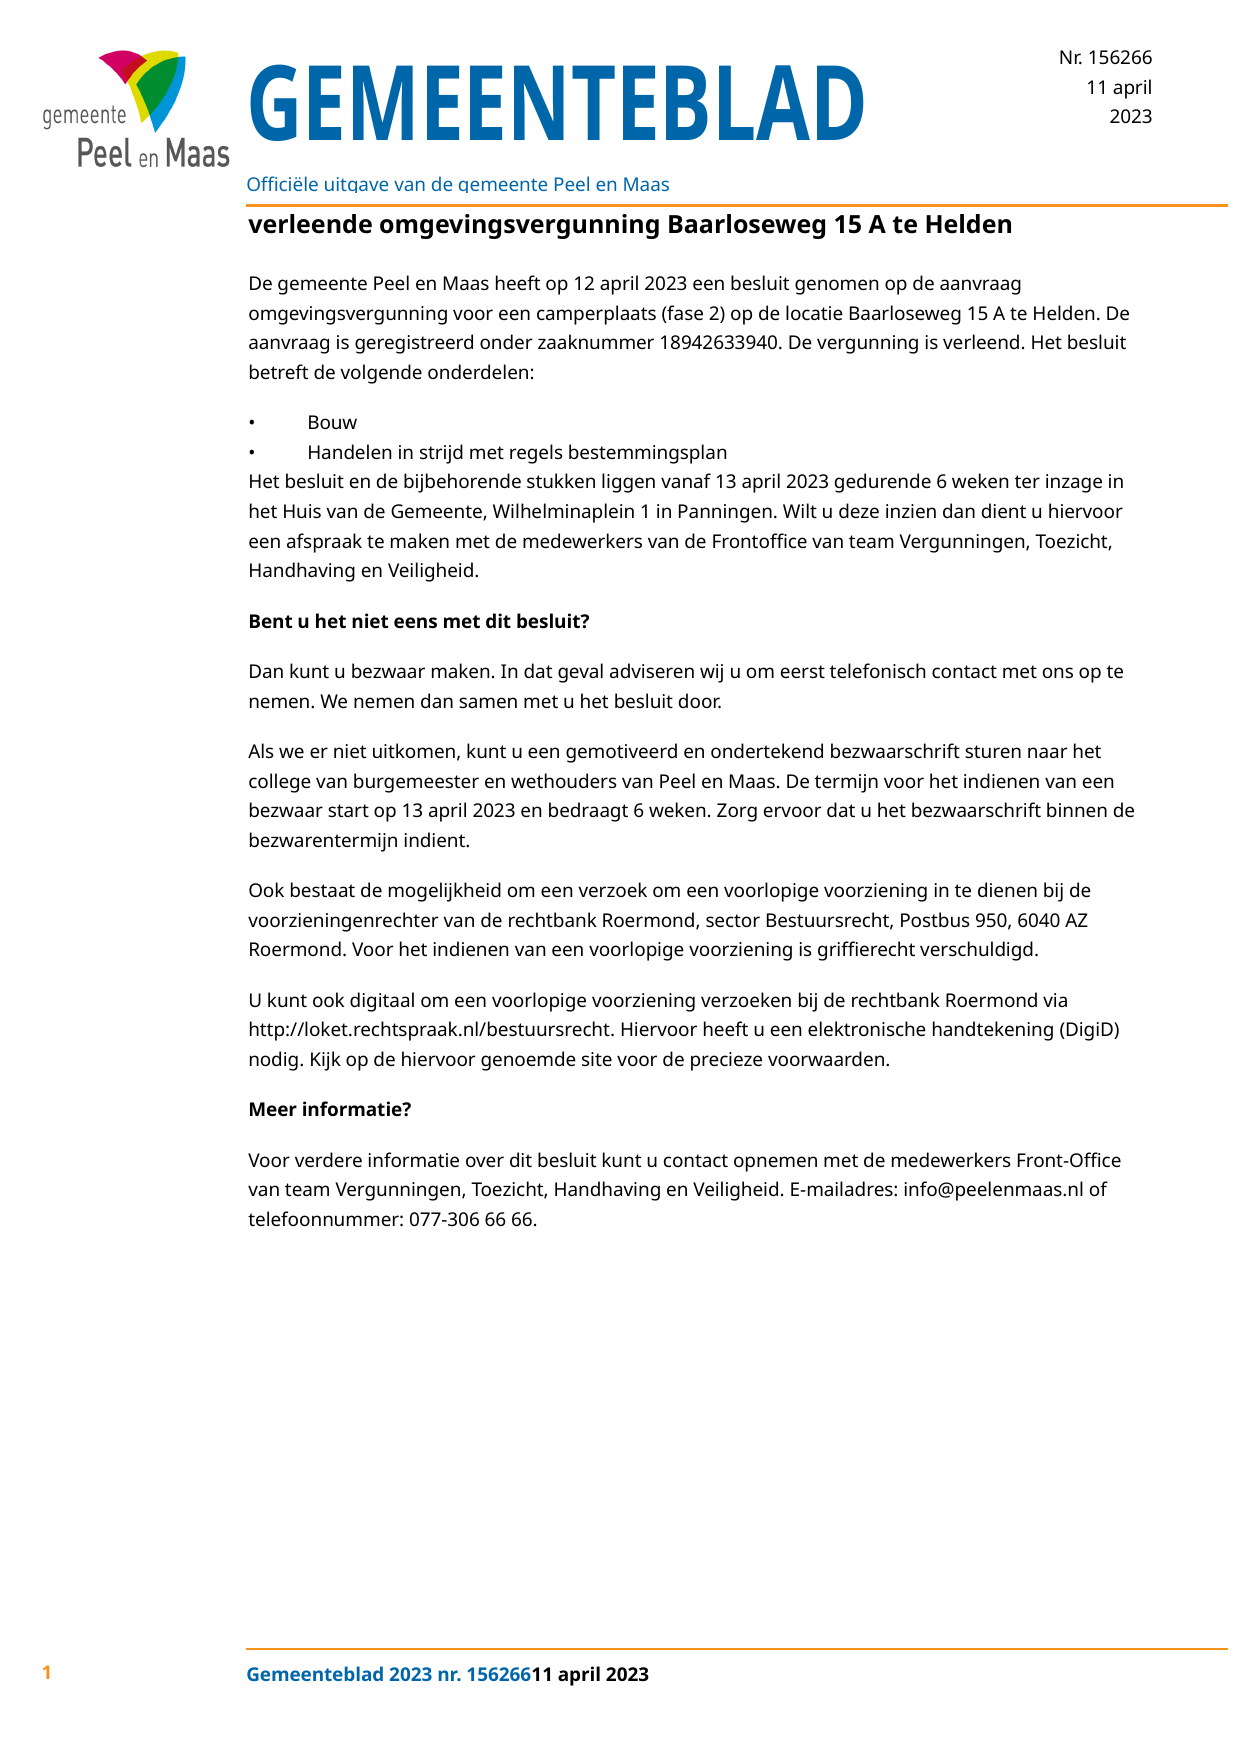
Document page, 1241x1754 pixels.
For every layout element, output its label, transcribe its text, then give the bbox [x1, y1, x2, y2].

text Bent u het niet eens met dit besluit? [248, 608, 1152, 633]
picture [41, 47, 231, 172]
text Als we er niet uitkomen, kunt u een gemotiveerd en ondertekend bezwaarschrift sturen naar het college van burgemeester en wethouders van Peel en Maas. De termijn voor het indienen van een bezwaar start op 13 april 2023 en bedraagt 6 weken. Zorg ervoor dat u het bezwaarschrift binnen de bezwarentermijn indient. [248, 738, 1152, 853]
text Het besluit en de bijbehorende stukken liggen vanaf 13 april 2023 gedurende 6 weken ter inzage in het Huis van de Gemeente, Wilhelminaplein 1 in Panningen. Wilt u deze inzien dan dient u hiervoor een afspraak te maken met de medewerkers van de Frontoffice van team Vergunningen, Toezicht, Handhaving en Veiligheid. [248, 469, 1152, 583]
text verleende omgevingsvergunning Baarloseweg 15 A te Helden [248, 207, 1152, 241]
text Voor verdere informatie over dit besluit kunt u contact opnemen met de medewerkers Front-Office van team Vergunningen, Toezicht, Handhaving en Veiligheid. E-mailadres: info@peelenmaas.nl of telefoonnummer: 077-306 66 66. [248, 1147, 1152, 1232]
list Bouw [248, 409, 1152, 435]
text Ook bestaat de mogelijkheid om een verzoek om een voorlopige voorziening in te dienen bij de voorzieningenrechter van de rechtbank Roermond, sector Bestuursrecht, Postbus 950, 6040 AZ Roermond. Voor het indienen van een voorlopige voorziening is griffierecht verschuldigd. [248, 877, 1152, 962]
list Handelen in strijd met regels bestemmingsplan [248, 439, 1152, 465]
text U kunt ook digitaal om een voorlopige voorziening verzoeken bij de rechtbank Roermond via http://loket.rechtspraak.nl/bestuursrecht. Hiervoor heeft u een elektronische handtekening (DigiD) nodig. Kijk op de hiervoor genoemde site voor de precieze voorwaarden. [248, 987, 1152, 1072]
text De gemeente Peel en Maas heeft op 12 april 2023 een besluit genomen op de aanvraag omgevingsvergunning voor een camperplaats (fase 2) op de locatie Baarloseweg 15 A te Helden. De aanvraag is geregistreerd onder zaaknummer 18942633940. De vergunning is verleend. Het besluit betreft de volgende onderdelen: [248, 270, 1152, 385]
text Dan kunt u bezwaar maken. In dat geval adviseren wij u om eerst telefonisch contact met ons op te nemen. We nemen dan samen met u het besluit door. [248, 658, 1152, 713]
text Meer informatie? [248, 1097, 1152, 1122]
